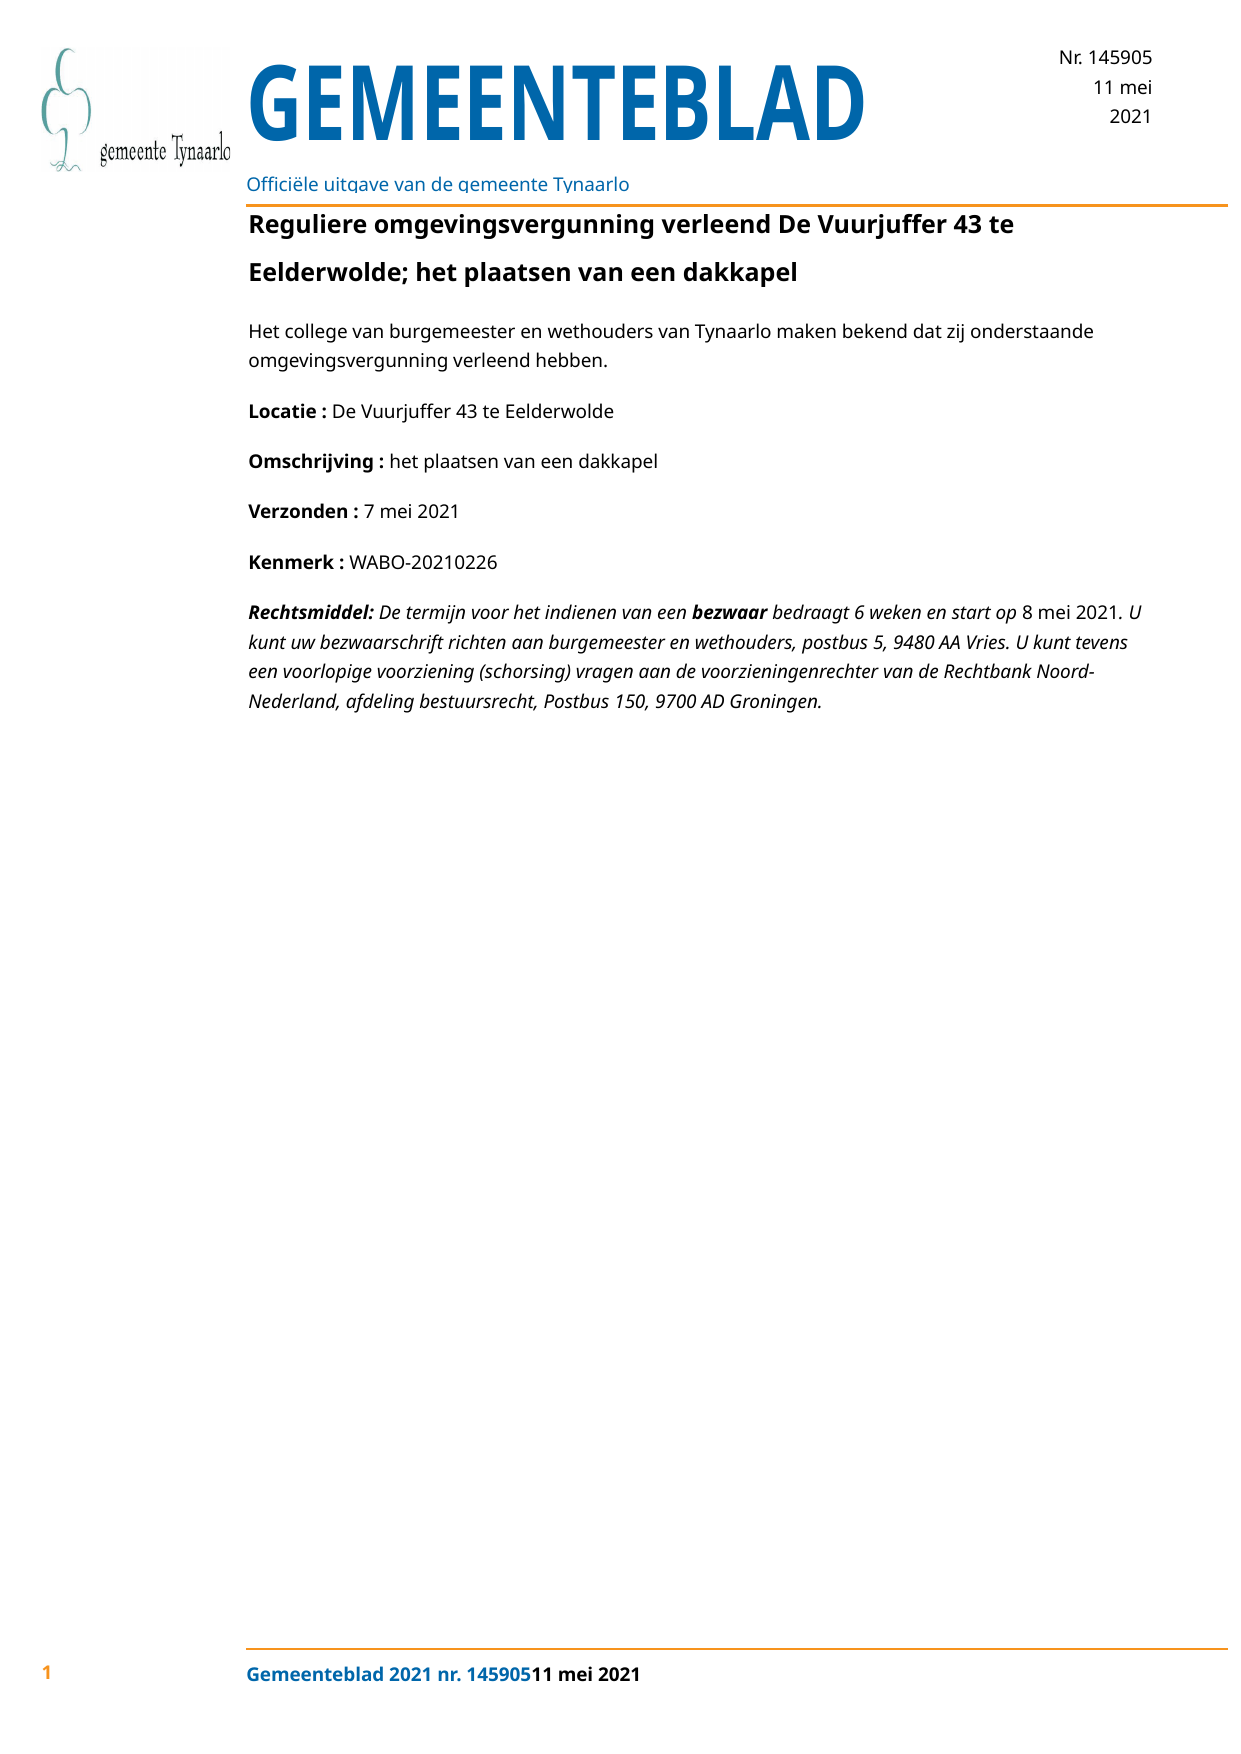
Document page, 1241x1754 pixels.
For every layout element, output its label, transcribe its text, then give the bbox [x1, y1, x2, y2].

text Locatie : De Vuurjuffer 43 te Eelderwolde [248, 398, 1152, 424]
text Omschrijving : het plaatsen van een dakkapel [248, 448, 1152, 474]
text Verzonden : 7 mei 2021 [248, 499, 1152, 524]
text Reguliere omgevingsvergunning verleend De Vuurjuffer 43 te Eelderwolde; het plaatsen van een dakkapel [248, 207, 1152, 288]
text Kenmerk : WABO-20210226 [248, 549, 1152, 575]
text Het college van burgemeester en wethouders van Tynaarlo maken bekend dat zij onderstaande omgevingsvergunning verleend hebben. [248, 318, 1152, 373]
picture [41, 47, 231, 172]
text Rechtsmiddel: De termijn voor het indienen van een bezwaar bedraagt 6 weken en start op 8 mei 2021. U kunt uw bezwaarschrift richten aan burgemeester en wethouders, postbus 5, 9480 AA Vries. U kunt tevens een voorlopige voorziening (schorsing) vragen aan de voorzieningenrechter van de Rechtbank Noord-Nederland, afdeling bestuursrecht, Postbus 150, 9700 AD Groningen. [248, 599, 1152, 714]
